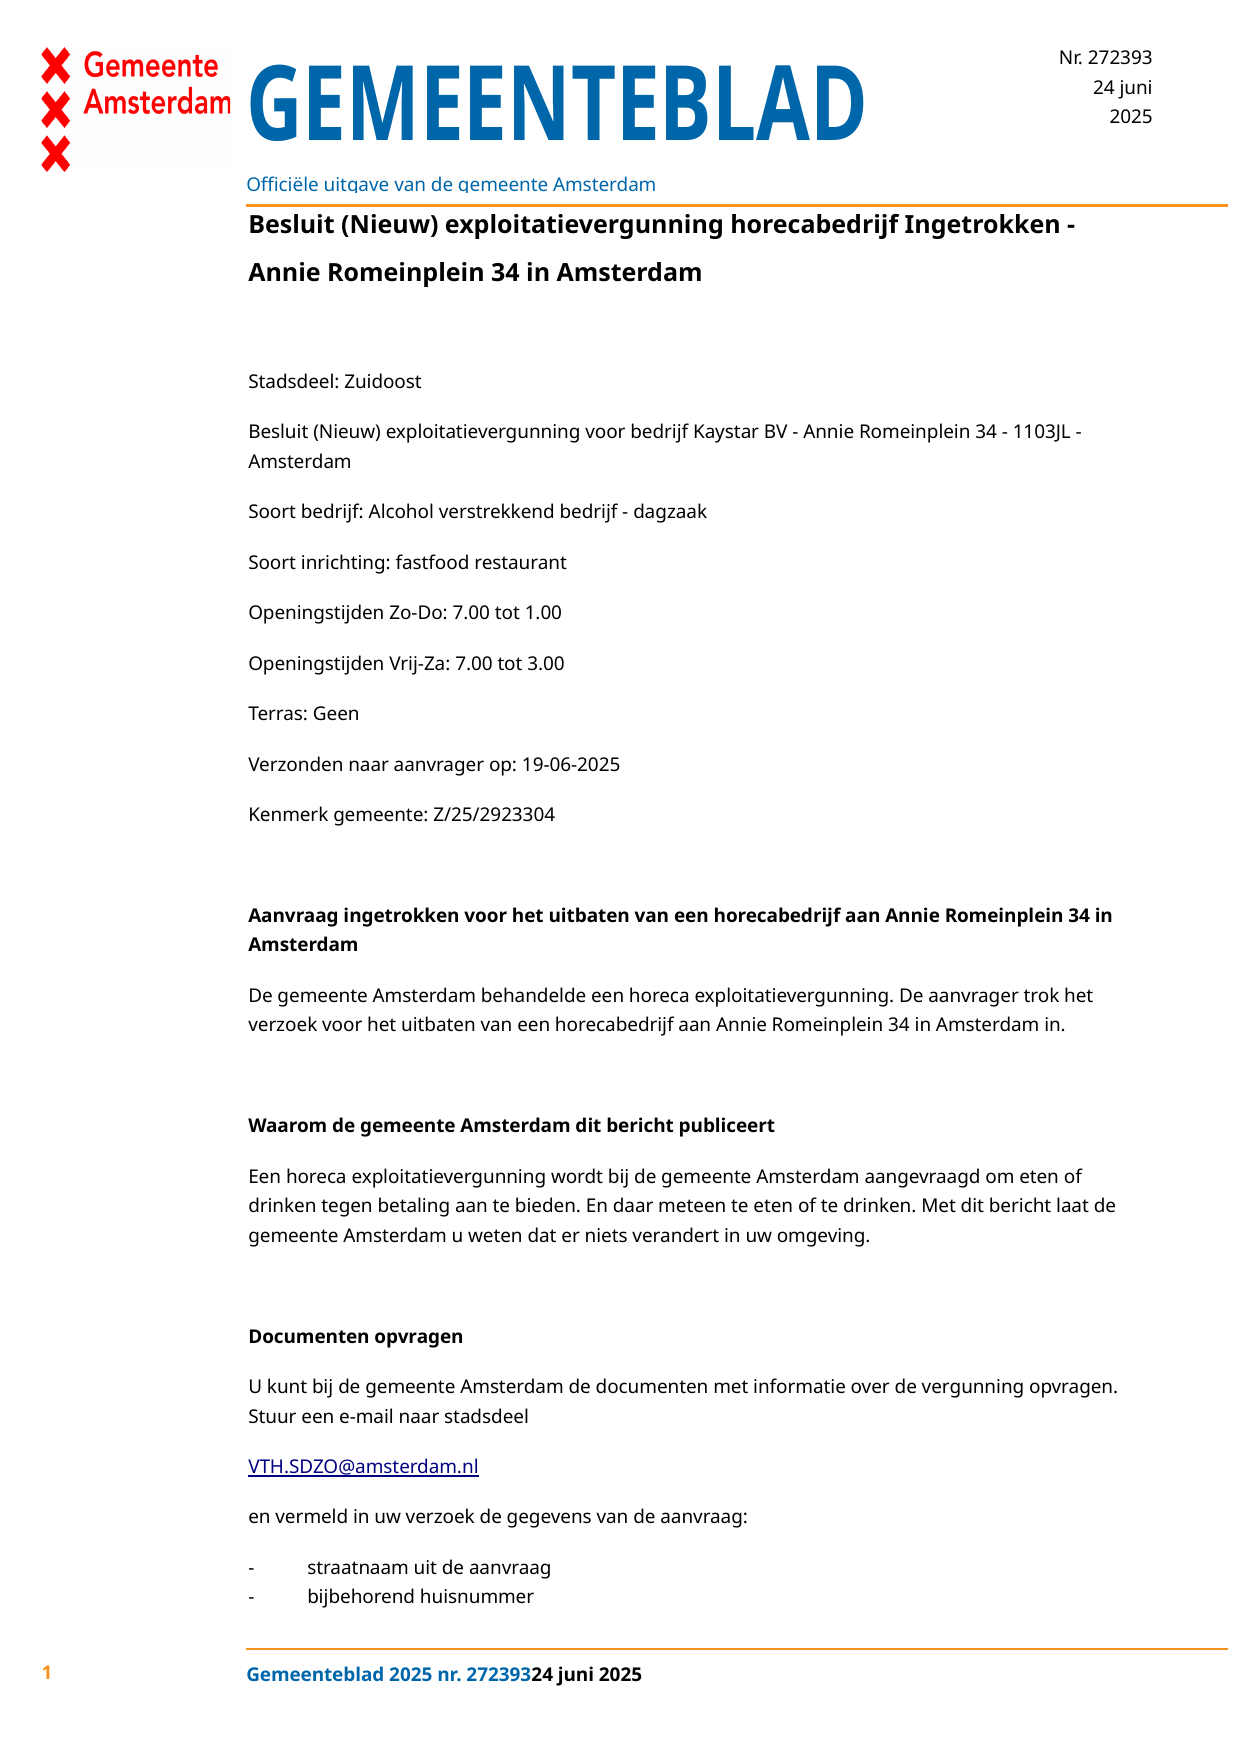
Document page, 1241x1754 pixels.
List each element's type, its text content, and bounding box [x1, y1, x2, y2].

text Een horeca exploitatievergunning wordt bij de gemeente Amsterdam aangevraagd om eten of drinken tegen betaling aan te bieden. En daar meteen te eten of te drinken. Met dit bericht laat de gemeente Amsterdam u weten dat er niets verandert in uw omgeving. [248, 1163, 1152, 1248]
text Soort inrichting: fastfood restaurant [248, 549, 1152, 575]
text Waarom de gemeente Amsterdam dit bericht publiceert [248, 1112, 1152, 1138]
text Besluit (Nieuw) exploitatievergunning voor bedrijf Kaystar BV - Annie Romeinplein 34 - 1103JL - Amsterdam [248, 419, 1152, 474]
picture [41, 47, 231, 172]
text Verzonden naar aanvrager op: 19-06-2025 [248, 751, 1152, 777]
text Aanvraag ingetrokken voor het uitbaten van een horecabedrijf aan Annie Romeinplein 34 in Amsterdam [248, 902, 1152, 957]
list straatnaam uit de aanvraag [248, 1554, 1152, 1580]
text Terras: Geen [248, 700, 1152, 726]
text De gemeente Amsterdam behandelde een horeca exploitatievergunning. De aanvrager trok het verzoek voor het uitbaten van een horecabedrijf aan Annie Romeinplein 34 in Amsterdam in. [248, 982, 1152, 1037]
text Soort bedrijf: Alcohol verstrekkend bedrijf - dagzaak [248, 499, 1152, 524]
list bijbehorend huisnummer [248, 1584, 1152, 1609]
text Stadsdeel: Zuidoost [248, 368, 1152, 394]
text VTH.SDZO@amsterdam.nl [248, 1453, 1152, 1479]
text en vermeld in uw verzoek de gegevens van de aanvraag: [248, 1504, 1152, 1529]
text Besluit (Nieuw) exploitatievergunning horecabedrijf Ingetrokken - Annie Romeinplein 34 in Amsterdam [248, 207, 1152, 288]
text Openingstijden Vrij-Za: 7.00 tot 3.00 [248, 650, 1152, 676]
text Openingstijden Zo-Do: 7.00 tot 1.00 [248, 599, 1152, 625]
text Documenten opvragen [248, 1323, 1152, 1349]
text U kunt bij de gemeente Amsterdam de documenten met informatie over de vergunning opvragen. Stuur een e-mail naar stadsdeel [248, 1373, 1152, 1429]
text Kenmerk gemeente: Z/25/2923304 [248, 801, 1152, 827]
